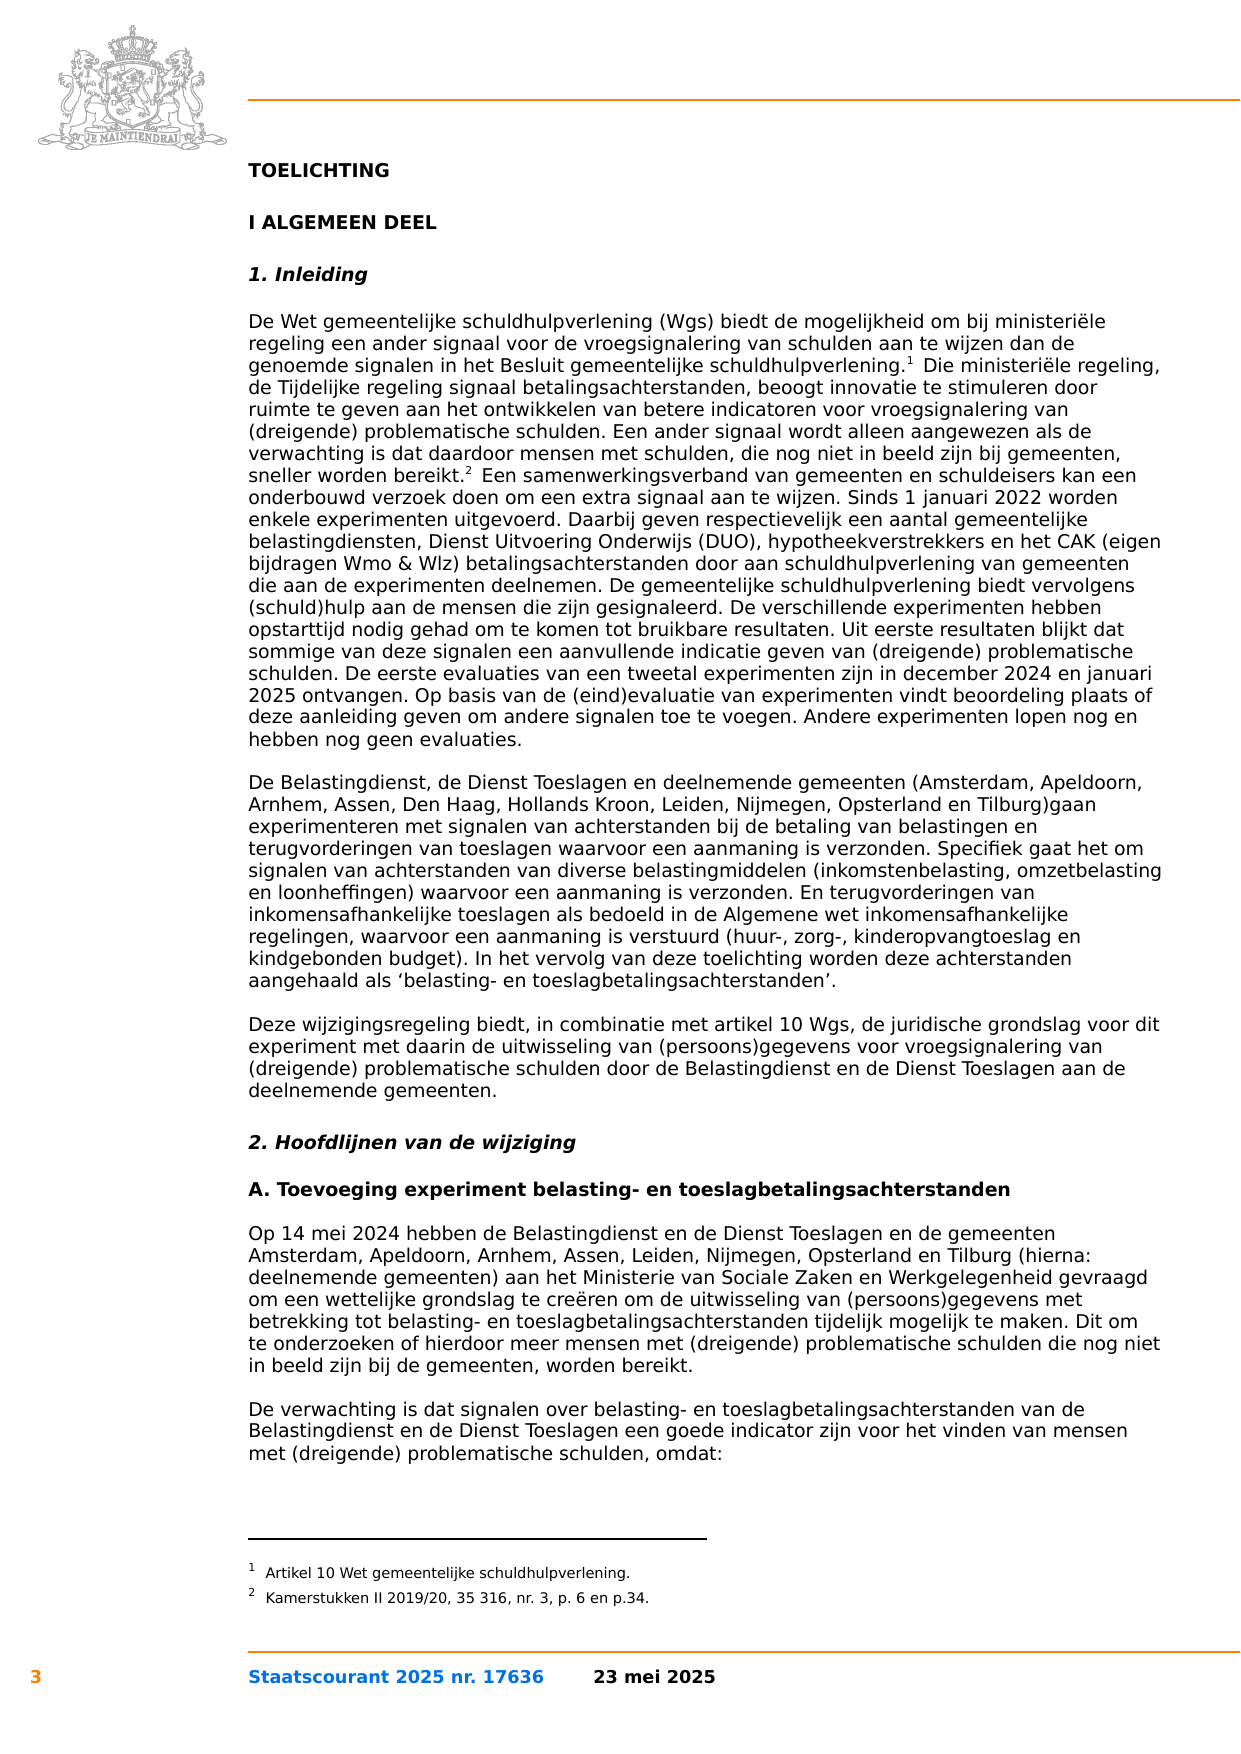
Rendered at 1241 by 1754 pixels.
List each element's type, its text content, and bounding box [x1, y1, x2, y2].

subtitle TOELICHTING [248, 160, 1163, 182]
text De Belastingdienst, de Dienst Toeslagen en deelnemende gemeenten (Amsterdam, Apeldoorn, Arnhem, Assen, Den Haag, Hollands Kroon, Leiden, Nijmegen, Opsterland en Tilburg)gaan experimenteren met signalen van achterstanden bij de betaling van belastingen en terugvorderingen van toeslagen waarvoor een aanmaning is verzonden. Specifiek gaat het om signalen van achterstanden van diverse belastingmiddelen (inkomstenbelasting, omzetbelasting en loonheffingen) waarvoor een aanmaning is verzonden. En terugvorderingen van inkomensafhankelijke toeslagen als bedoeld in de Algemene wet inkomensafhankelijke regelingen, waarvoor een aanmaning is verstuurd (huur-, zorg-, kinderopvangtoeslag en kindgebonden budget). In het vervolg van deze toelichting worden deze achterstanden aangehaald als ‘belasting- en toeslagbetalingsachterstanden’. [248, 772, 1163, 992]
text Kamerstukken II 2019/20, 35 316, nr. 3, p. 6 en p.34. [248, 1586, 1163, 1608]
text De verwachting is dat signalen over belasting- en toeslagbetalingsachterstanden van de Belastingdienst en de Dienst Toeslagen een goede indicator zijn voor het vinden van mensen met (dreigende) problematische schulden, omdat: [248, 1398, 1163, 1464]
text Deze wijzigingsregeling biedt, in combinatie met artikel 10 Wgs, de juridische grondslag voor dit experiment met daarin de uitwisseling van (persoons)gegevens voor vroegsignalering van (dreigende) problematische schulden door de Belastingdienst en de Dienst Toeslagen aan de deelnemende gemeenten. [248, 1014, 1163, 1102]
subtitle I ALGEMEEN DEEL [248, 212, 1163, 234]
text Artikel 10 Wet gemeentelijke schuldhulpverlening. [248, 1561, 1163, 1583]
text Op 14 mei 2024 hebben de Belastingdienst en de Dienst Toeslagen en de gemeenten Amsterdam, Apeldoorn, Arnhem, Assen, Leiden, Nijmegen, Opsterland en Tilburg (hierna: deelnemende gemeenten) aan het Ministerie van Sociale Zaken en Werkgelegenheid gevraagd om een wettelijke grondslag te creëren om de uitwisseling van (persoons)gegevens met betrekking tot belasting- en toeslagbetalingsachterstanden tijdelijk mogelijk te maken. Dit om te onderzoeken of hierdoor meer mensen met (dreigende) problematische schulden die nog niet in beeld zijn bij de gemeenten, worden bereikt. [248, 1223, 1163, 1377]
text De Wet gemeentelijke schuldhulpverlening (Wgs) biedt de mogelijkheid om bij ministeriële regeling een ander signaal voor de vroegsignalering van schulden aan te wijzen dan de genoemde signalen in het Besluit gemeentelijke schuldhulpverlening. Die ministeriële regeling, de Tijdelijke regeling signaal betalingsachterstanden, beoogt innovatie te stimuleren door ruimte te geven aan het ontwikkelen van betere indicatoren voor vroegsignalering van (dreigende) problematische schulden. Een ander signaal wordt alleen aangewezen als de verwachting is dat daardoor mensen met schulden, die nog niet in beeld zijn bij gemeenten, sneller worden bereikt. Een samenwerkingsverband van gemeenten en schuldeisers kan een onderbouwd verzoek doen om een extra signaal aan te wijzen. Sinds 1 januari 2022 worden enkele experimenten uitgevoerd. Daarbij geven respectievelijk een aantal gemeentelijke belastingdiensten, Dienst Uitvoering Onderwijs (DUO), hypotheekverstrekkers en het CAK (eigen bijdragen Wmo & Wlz) betalingsachterstanden door aan schuldhulpverlening van gemeenten die aan de experimenten deelnemen. De gemeentelijke schuldhulpverlening biedt vervolgens (schuld)hulp aan de mensen die zijn gesignaleerd. De verschillende experimenten hebben opstarttijd nodig gehad om te komen tot bruikbare resultaten. Uit eerste resultaten blijkt dat sommige van deze signalen een aanvullende indicatie geven van (dreigende) problematische schulden. De eerste evaluaties van een tweetal experimenten zijn in december 2024 en januari 2025 ontvangen. Op basis van de (eind)evaluatie van experimenten vindt beoordeling plaats of deze aanleiding geven om andere signalen toe te voegen. Andere experimenten lopen nog en hebben nog geen evaluaties. [248, 311, 1163, 750]
subtitle 1. Inleiding [248, 264, 1163, 286]
subtitle 2. Hoofdlijnen van de wijziging [248, 1132, 1163, 1154]
picture [38, 25, 227, 150]
subtitle A. Toevoeging experiment belasting- en toeslagbetalingsachterstanden [248, 1179, 1163, 1201]
